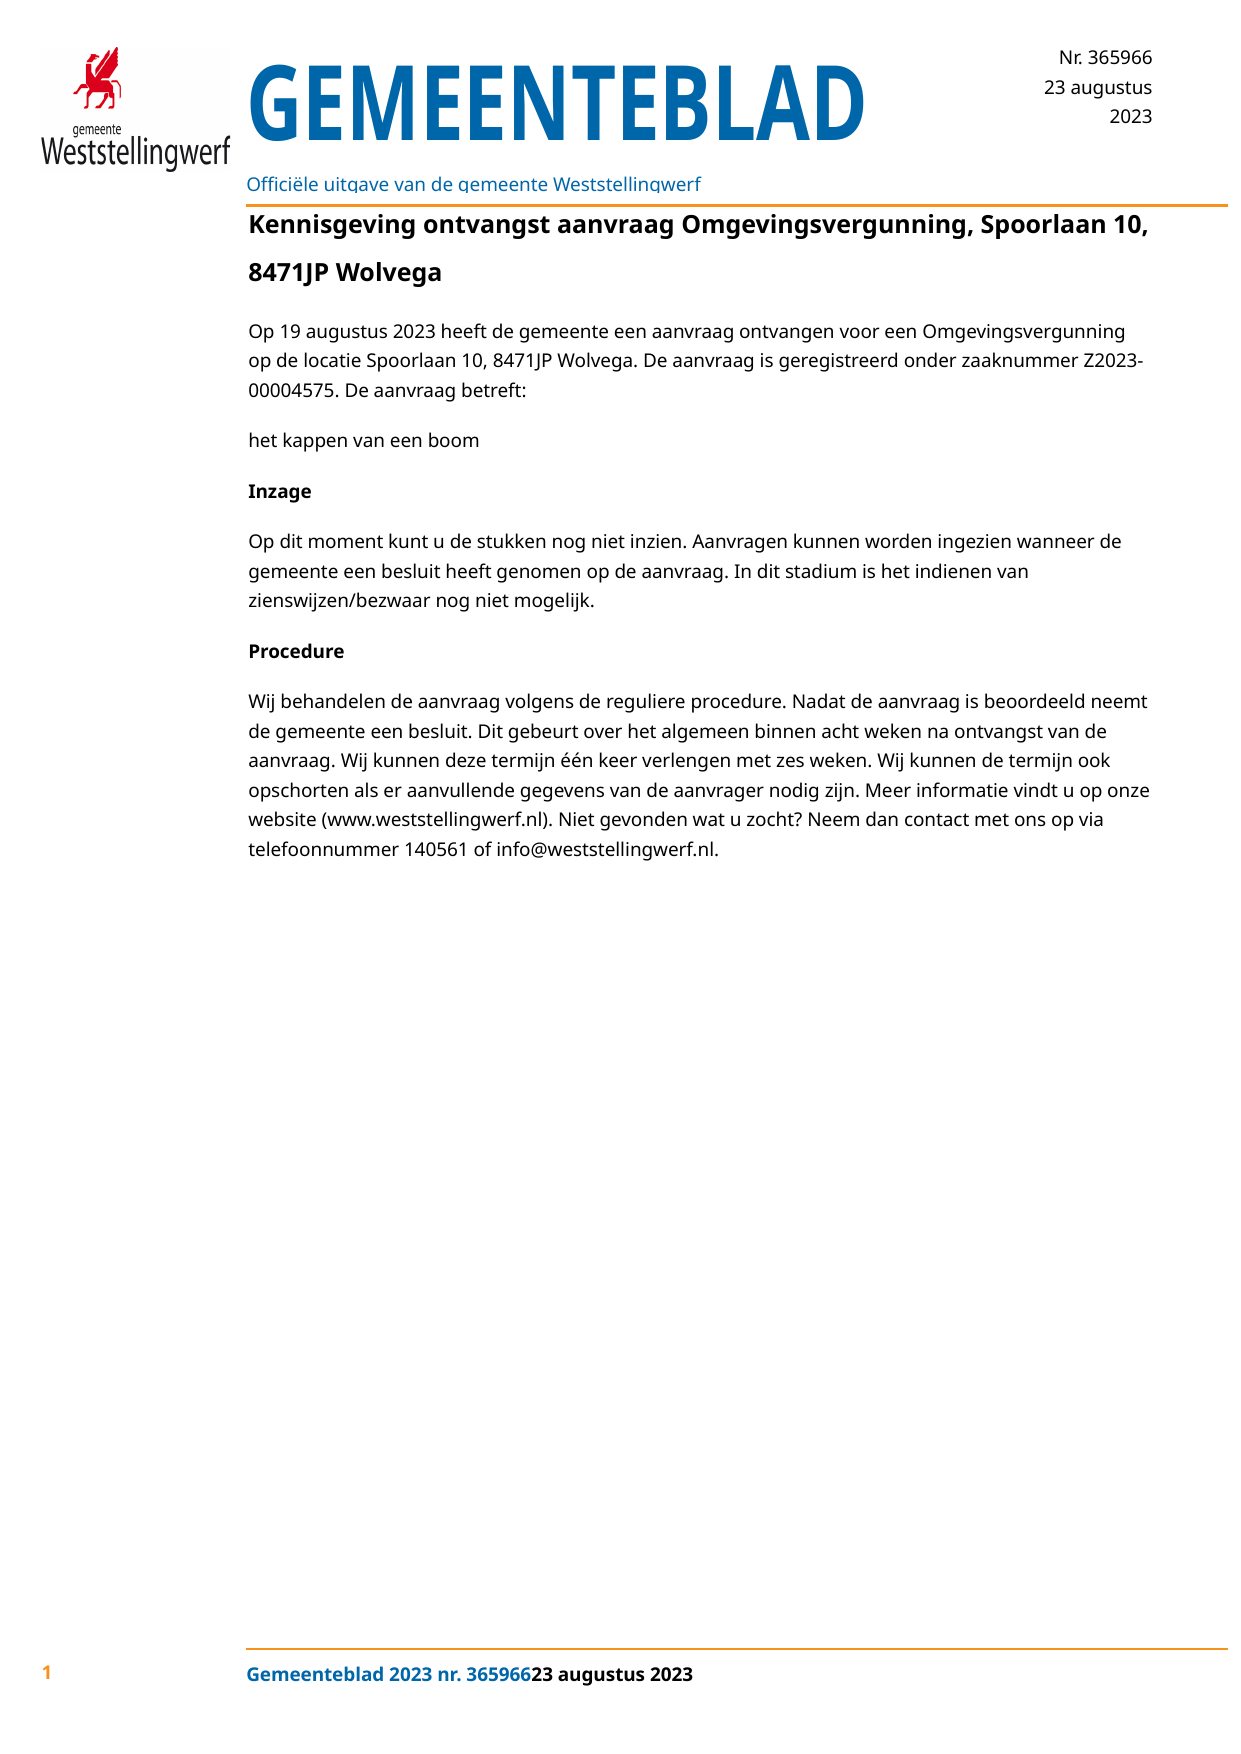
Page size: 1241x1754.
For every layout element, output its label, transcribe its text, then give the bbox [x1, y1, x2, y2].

text Op dit moment kunt u de stukken nog niet inzien. Aanvragen kunnen worden ingezien wanneer de gemeente een besluit heeft genomen op de aanvraag. In dit stadium is het indienen van zienswijzen/bezwaar nog niet mogelijk. [248, 528, 1152, 613]
picture [41, 47, 231, 172]
text Procedure [248, 638, 1152, 664]
text Inzage [248, 478, 1152, 504]
text het kappen van een boom [248, 427, 1152, 453]
text Kennisgeving ontvangst aanvraag Omgevingsvergunning, Spoorlaan 10, 8471JP Wolvega [248, 207, 1152, 288]
text Wij behandelen de aanvraag volgens de reguliere procedure. Nadat de aanvraag is beoordeeld neemt de gemeente een besluit. Dit gebeurt over het algemeen binnen acht weken na ontvangst van de aanvraag. Wij kunnen deze termijn één keer verlengen met zes weken. Wij kunnen de termijn ook opschorten als er aanvullende gegevens van de aanvrager nodig zijn. Meer informatie vindt u op onze website (www.weststellingwerf.nl). Niet gevonden wat u zocht? Neem dan contact met ons op via telefoonnummer 140561 of info@weststellingwerf.nl. [248, 688, 1152, 862]
text Op 19 augustus 2023 heeft de gemeente een aanvraag ontvangen voor een Omgevingsvergunning op de locatie Spoorlaan 10, 8471JP Wolvega. De aanvraag is geregistreerd onder zaaknummer Z2023-00004575. De aanvraag betreft: [248, 318, 1152, 403]
